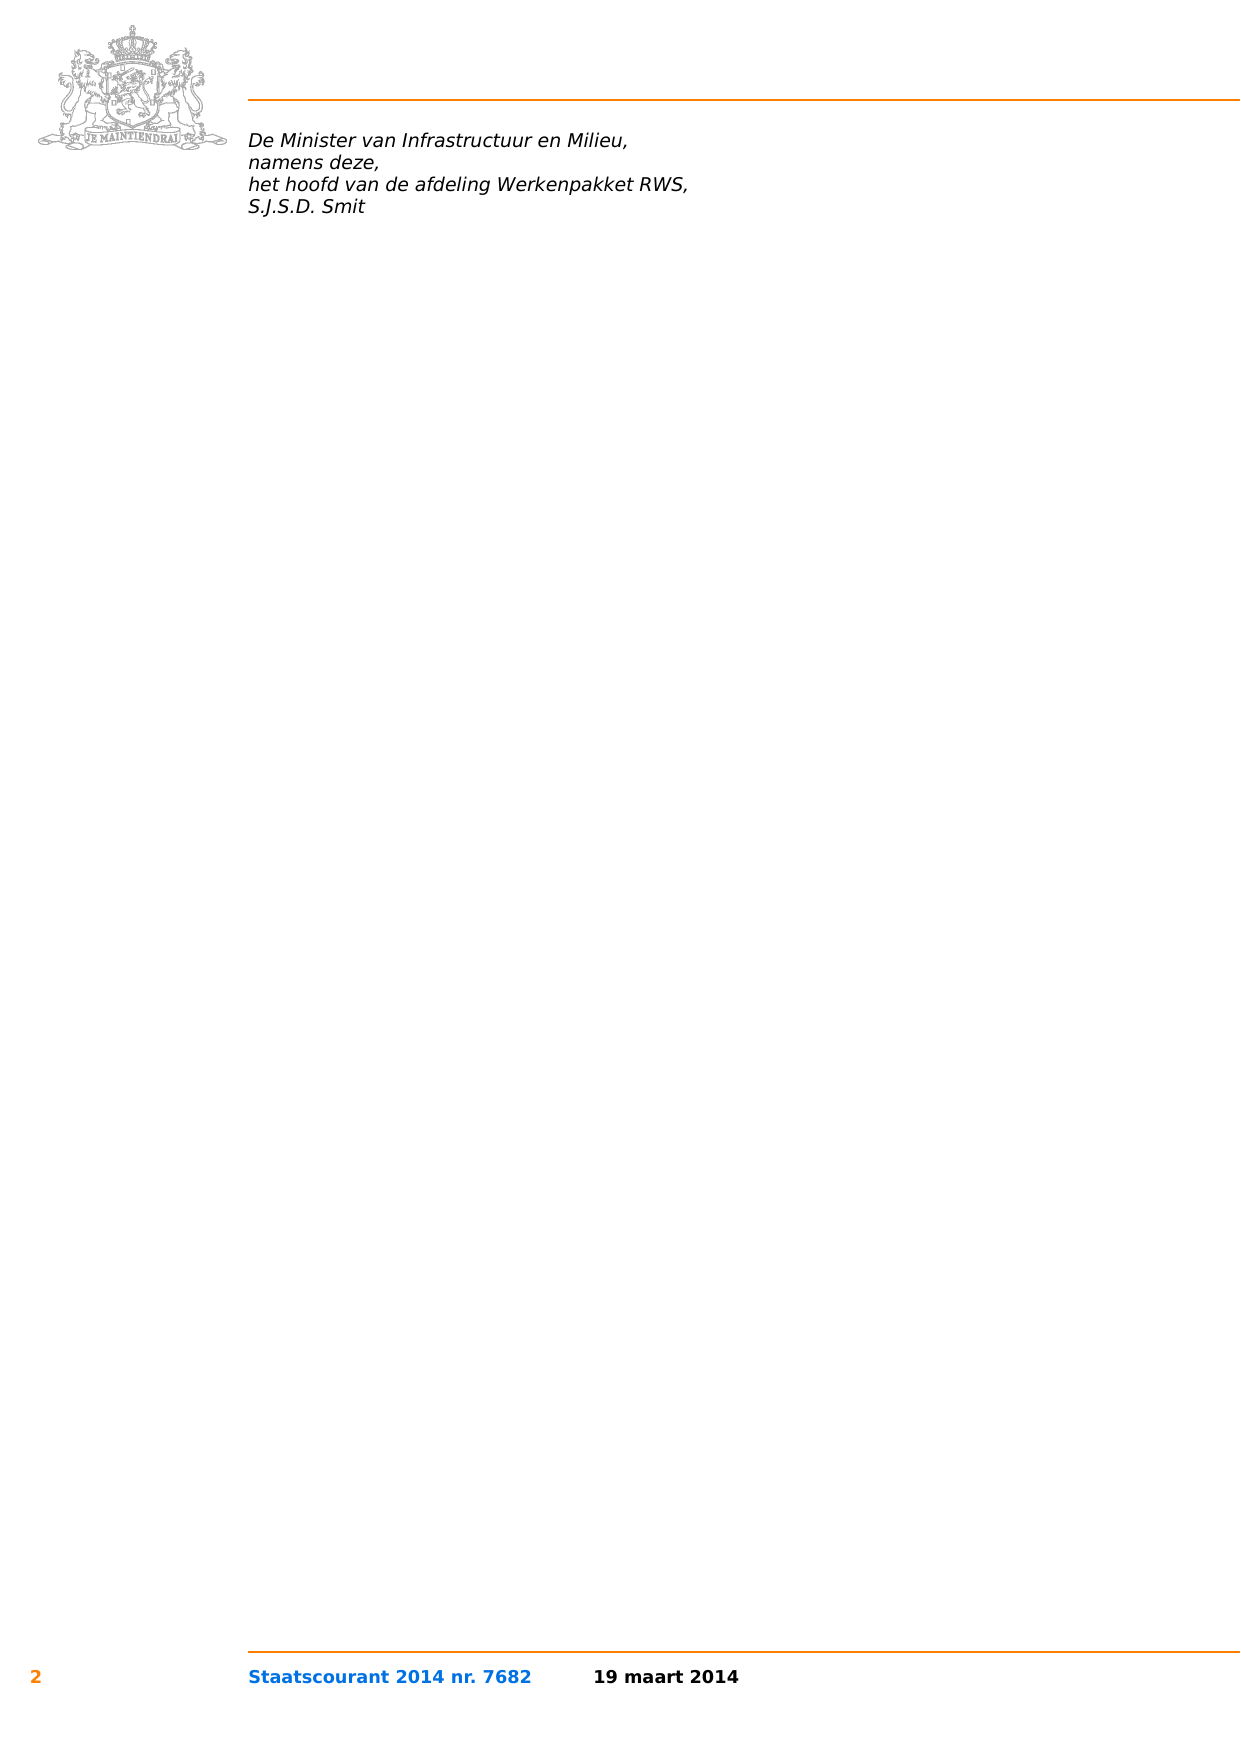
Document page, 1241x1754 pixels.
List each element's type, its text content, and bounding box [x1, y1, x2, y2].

text De Minister van Infrastructuur en Milieu, namens deze, het hoofd van de afdeling Werkenpakket RWS, S.J.S.D. Smit [248, 130, 1163, 218]
picture [38, 25, 227, 150]
